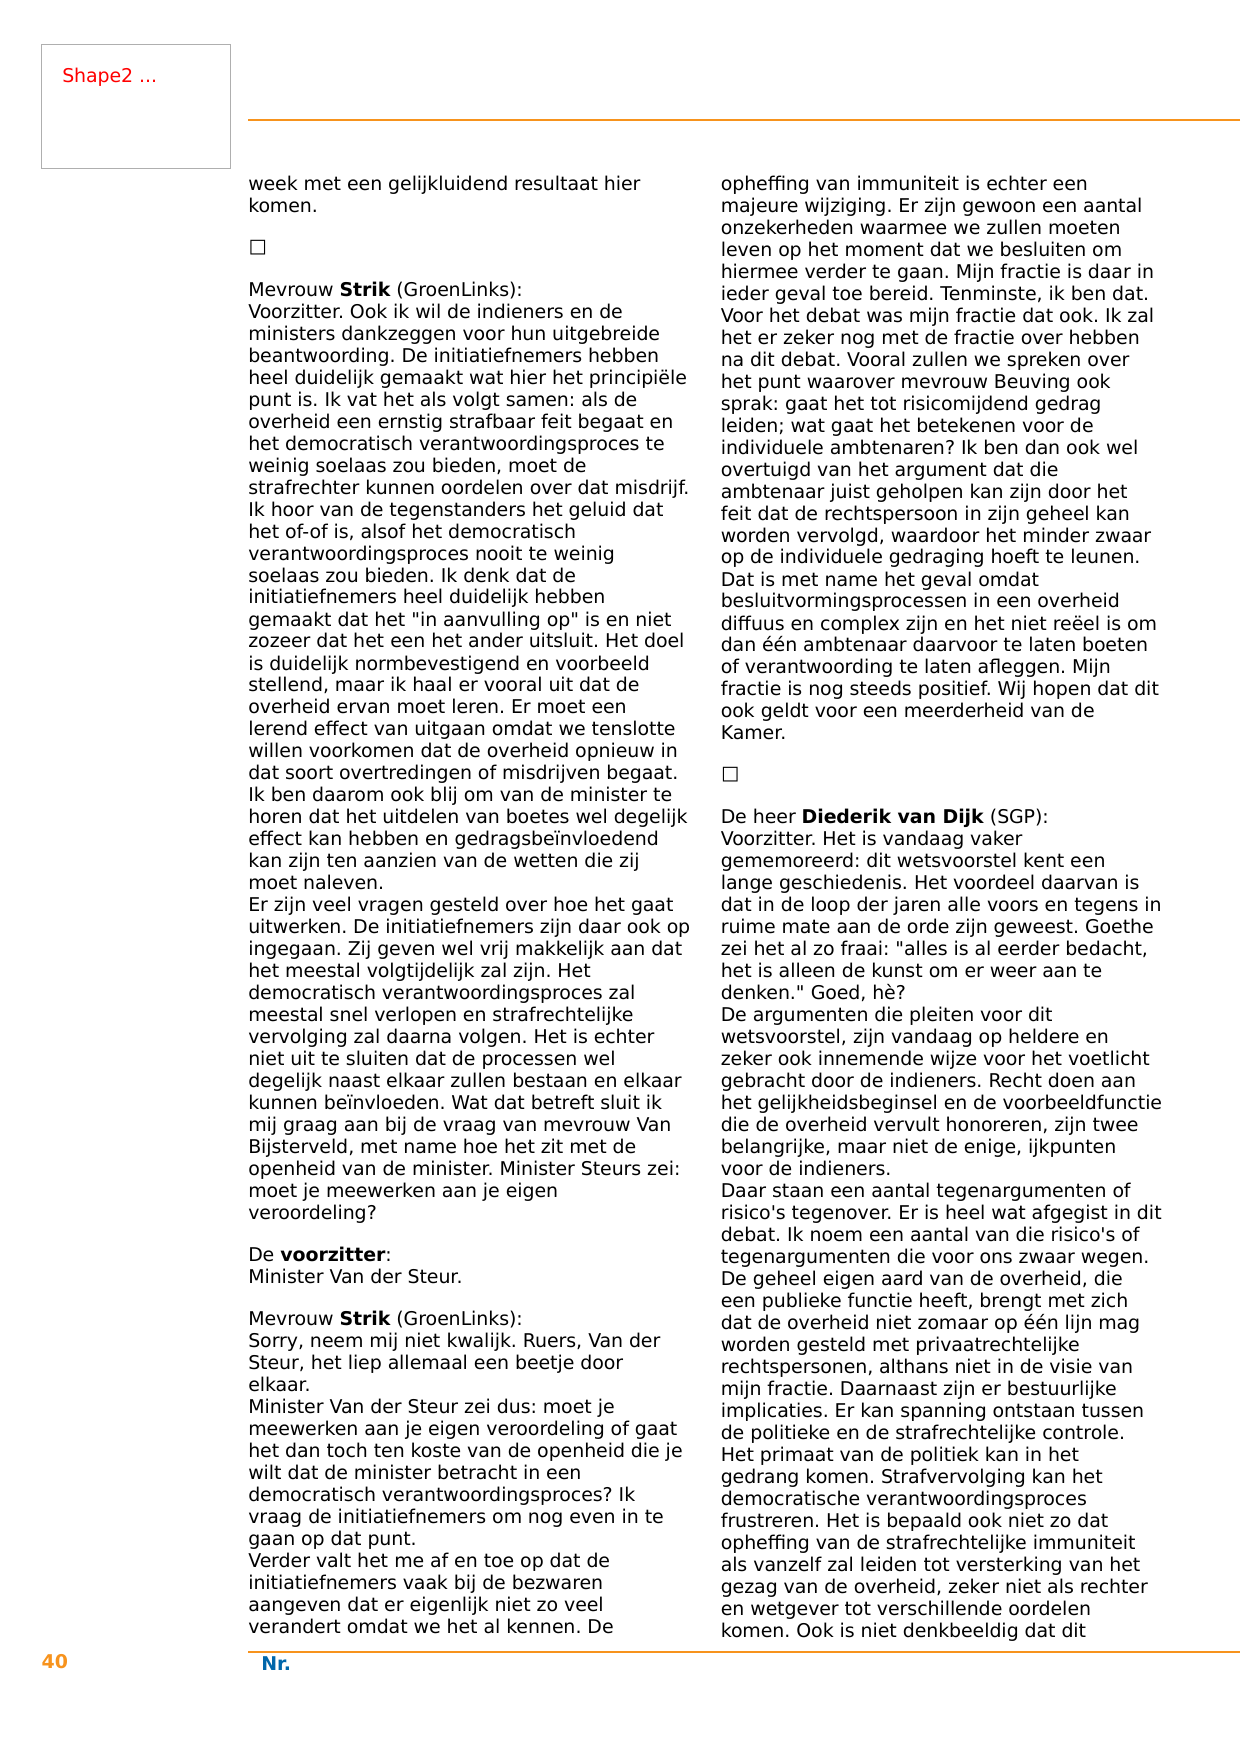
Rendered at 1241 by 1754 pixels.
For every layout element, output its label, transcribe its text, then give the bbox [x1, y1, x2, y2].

text De voorzitter: [248, 1244, 691, 1266]
text Minister Van der Steur zei dus: moet je meewerken aan je eigen veroordeling of gaat het dan toch ten koste van de openheid die je wilt dat de minister betracht in een democratisch verantwoordingsproces? Ik vraag de initiatiefnemers om nog even in te gaan op dat punt. [248, 1396, 691, 1549]
text Sorry, neem mij niet kwalijk. Ruers, Van der Steur, het liep allemaal een beetje door elkaar. [248, 1330, 691, 1396]
text Verder valt het me af en toe op dat de initiatiefnemers vaak bij de bezwaren aangeven dat er eigenlijk niet zo veel verandert omdat we het al kennen. De [248, 1549, 691, 1637]
text ⬜ [721, 764, 1163, 786]
text De heer Diederik van Dijk (SGP): [721, 806, 1163, 828]
text Minister Van der Steur. [248, 1266, 691, 1288]
text Daar staan een aantal tegenargumenten of risico's tegenover. Er is heel wat afgegist in dit debat. Ik noem een aantal van die risico's of tegenargumenten die voor ons zwaar wegen. De geheel eigen aard van de overheid, die een publieke functie heeft, brengt met zich dat de overheid niet zomaar op één lijn mag worden gesteld met privaatrechtelijke rechtspersonen, althans niet in de visie van mijn fractie. Daarnaast zijn er bestuurlijke implicaties. Er kan spanning ontstaan tussen de politieke en de strafrechtelijke controle. Het primaat van de politiek kan in het gedrang komen. Strafvervolging kan het democratische verantwoordingsproces frustreren. Het is bepaald ook niet zo dat opheffing van de strafrechtelijke immuniteit als vanzelf zal leiden tot versterking van het gezag van de overheid, zeker niet als rechter en wetgever tot verschillende oordelen komen. Ook is niet denkbeeldig dat dit [721, 1180, 1163, 1641]
text ⬜ [248, 237, 691, 259]
text Voorzitter. Ook ik wil de indieners en de ministers dankzeggen voor hun uitgebreide beantwoording. De initiatiefnemers hebben heel duidelijk gemaakt wat hier het principiële punt is. Ik vat het als volgt samen: als de overheid een ernstig strafbaar feit begaat en het democratisch verantwoordingsproces te weinig soelaas zou bieden, moet de strafrechter kunnen oordelen over dat misdrijf. Ik hoor van de tegenstanders het geluid dat het of-of is, alsof het democratisch verantwoordingsproces nooit te weinig soelaas zou bieden. Ik denk dat de initiatiefnemers heel duidelijk hebben gemaakt dat het "in aanvulling op" is en niet zozeer dat het een het ander uitsluit. Het doel is duidelijk normbevestigend en voorbeeld stellend, maar ik haal er vooral uit dat de overheid ervan moet leren. Er moet een lerend effect van uitgaan omdat we tenslotte willen voorkomen dat de overheid opnieuw in dat soort overtredingen of misdrijven begaat. Ik ben daarom ook blij om van de minister te horen dat het uitdelen van boetes wel degelijk effect kan hebben en gedragsbeïnvloedend kan zijn ten aanzien van de wetten die zij moet naleven. [248, 301, 691, 894]
text Mevrouw Strik (GroenLinks): [248, 1308, 691, 1330]
text Mevrouw Strik (GroenLinks): [248, 279, 691, 301]
text Er zijn veel vragen gesteld over hoe het gaat uitwerken. De initiatiefnemers zijn daar ook op ingegaan. Zij geven wel vrij makkelijk aan dat het meestal volgtijdelijk zal zijn. Het democratisch verantwoordingsproces zal meestal snel verlopen en strafrechtelijke vervolging zal daarna volgen. Het is echter niet uit te sluiten dat de processen wel degelijk naast elkaar zullen bestaan en elkaar kunnen beïnvloeden. Wat dat betreft sluit ik mij graag aan bij de vraag van mevrouw Van Bijsterveld, met name hoe het zit met de openheid van de minister. Minister Steurs zei: moet je meewerken aan je eigen veroordeling? [248, 894, 691, 1224]
text De argumenten die pleiten voor dit wetsvoorstel, zijn vandaag op heldere en zeker ook innemende wijze voor het voetlicht gebracht door de indieners. Recht doen aan het gelijkheidsbeginsel en de voorbeeldfunctie die de overheid vervult honoreren, zijn twee belangrijke, maar niet de enige, ijkpunten voor de indieners. [721, 1004, 1163, 1180]
text opheffing van immuniteit is echter een majeure wijziging. Er zijn gewoon een aantal onzekerheden waarmee we zullen moeten leven op het moment dat we besluiten om hiermee verder te gaan. Mijn fractie is daar in ieder geval toe bereid. Tenminste, ik ben dat. Voor het debat was mijn fractie dat ook. Ik zal het er zeker nog met de fractie over hebben na dit debat. Vooral zullen we spreken over het punt waarover mevrouw Beuving ook sprak: gaat het tot risicomijdend gedrag leiden; wat gaat het betekenen voor de individuele ambtenaren? Ik ben dan ook wel overtuigd van het argument dat die ambtenaar juist geholpen kan zijn door het feit dat de rechtspersoon in zijn geheel kan worden vervolgd, waardoor het minder zwaar op de individuele gedraging hoeft te leunen. Dat is met name het geval omdat besluitvormingsprocessen in een overheid diffuus en complex zijn en het niet reëel is om dan één ambtenaar daarvoor te laten boeten of verantwoording te laten afleggen. Mijn fractie is nog steeds positief. Wij hopen dat dit ook geldt voor een meerderheid van de Kamer. [721, 173, 1163, 744]
text week met een gelijkluidend resultaat hier komen. [248, 173, 691, 217]
text Voorzitter. Het is vandaag vaker gememoreerd: dit wetsvoorstel kent een lange geschiedenis. Het voordeel daarvan is dat in de loop der jaren alle voors en tegens in ruime mate aan de orde zijn geweest. Goethe zei het al zo fraai: "alles is al eerder bedacht, het is alleen de kunst om er weer aan te denken." Goed, hè? [721, 828, 1163, 1004]
